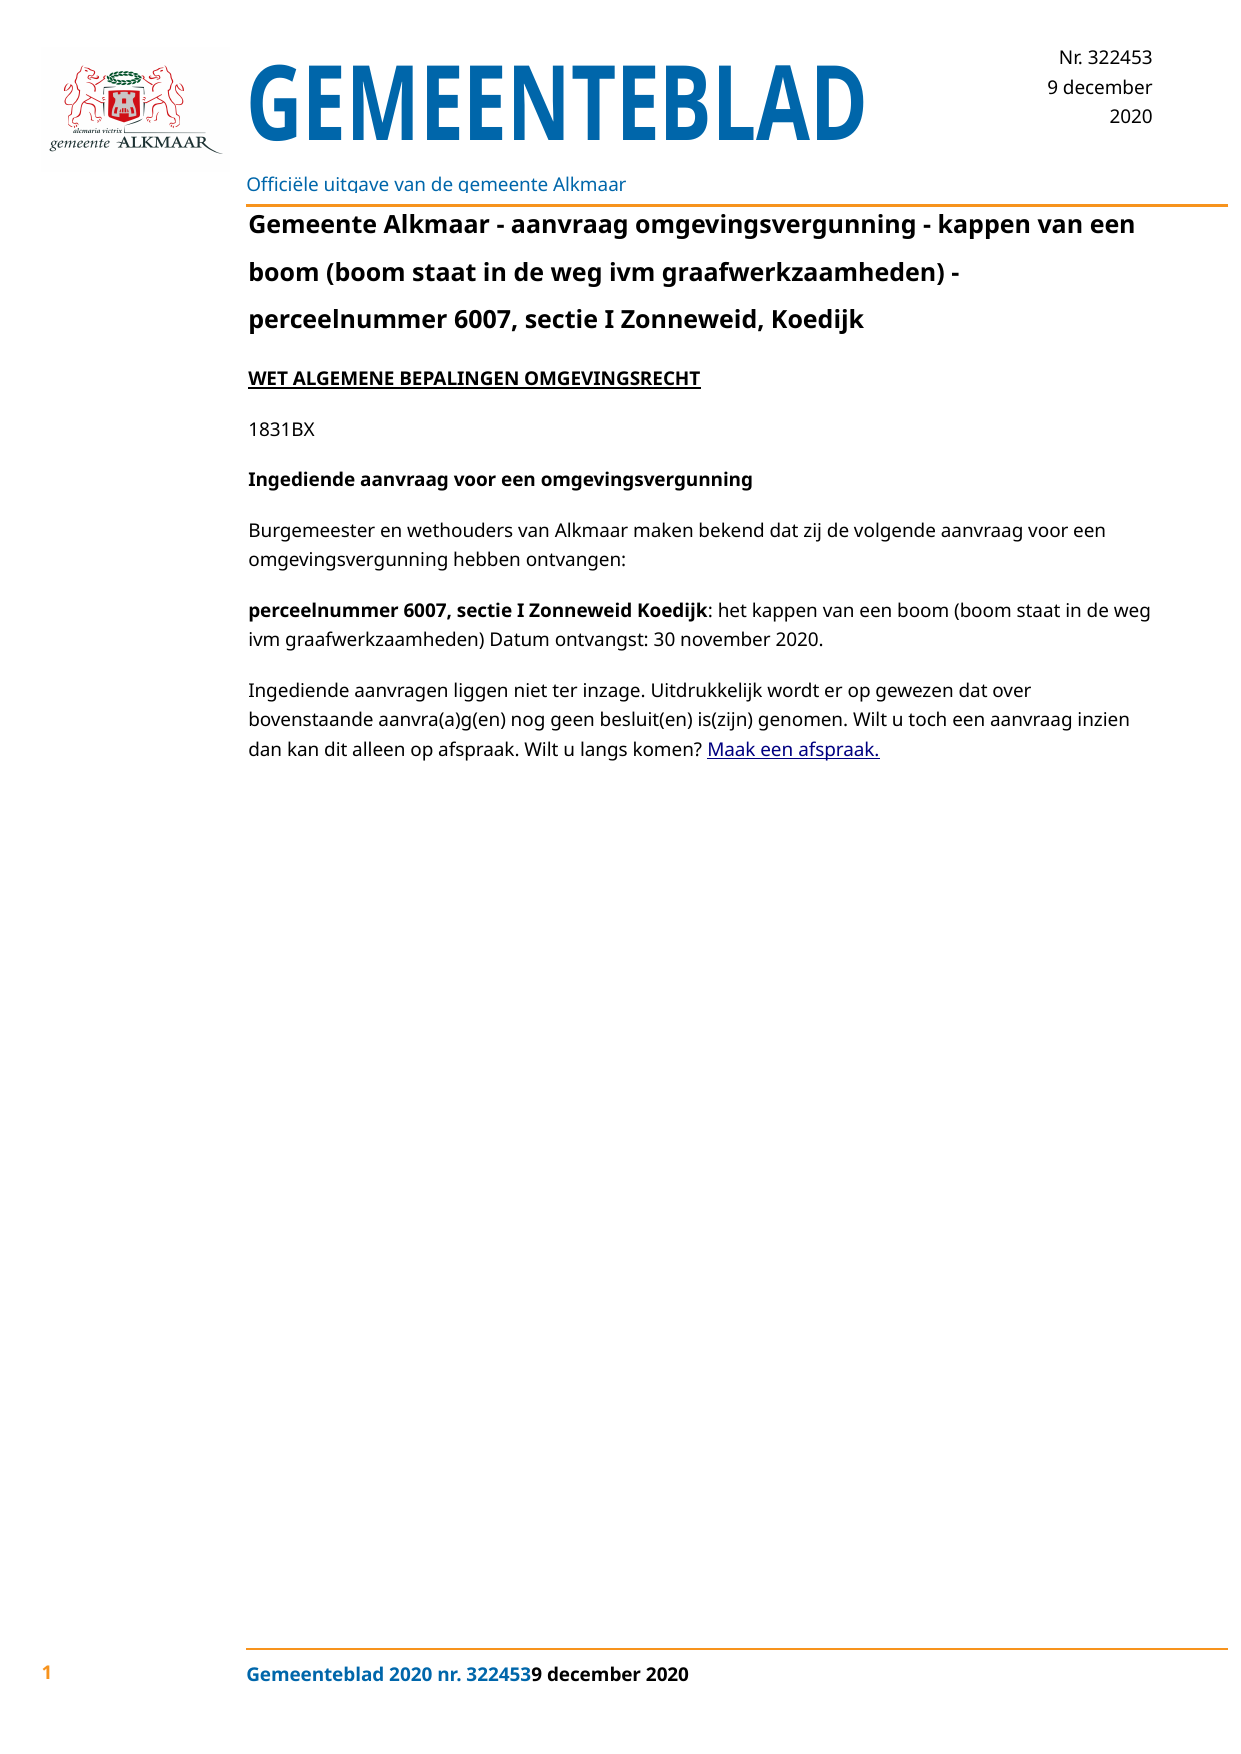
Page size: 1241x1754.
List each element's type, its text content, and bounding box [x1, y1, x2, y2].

picture [41, 47, 231, 172]
text perceelnummer 6007, sectie I Zonneweid Koedijk: het kappen van een boom (boom staat in de weg ivm graafwerkzaamheden) Datum ontvangst: 30 november 2020. [248, 597, 1152, 652]
text Ingediende aanvragen liggen niet ter inzage. Uitdrukkelijk wordt er op gewezen dat over bovenstaande aanvra(a)g(en) nog geen besluit(en) is(zijn) genomen. Wilt u toch een aanvraag inzien dan kan dit alleen op afspraak. Wilt u langs komen? Maak een afspraak. [248, 677, 1152, 762]
text Ingediende aanvraag voor een omgevingsvergunning [248, 466, 1152, 492]
text Gemeente Alkmaar - aanvraag omgevingsvergunning - kappen van een boom (boom staat in de weg ivm graafwerkzaamheden) - perceelnummer 6007, sectie I Zonneweid, Koedijk [248, 207, 1152, 336]
text WET ALGEMENE BEPALINGEN OMGEVINGSRECHT [248, 366, 1152, 391]
text 1831BX [248, 416, 1152, 442]
text Burgemeester en wethouders van Alkmaar maken bekend dat zij de volgende aanvraag voor een omgevingsvergunning hebben ontvangen: [248, 517, 1152, 572]
